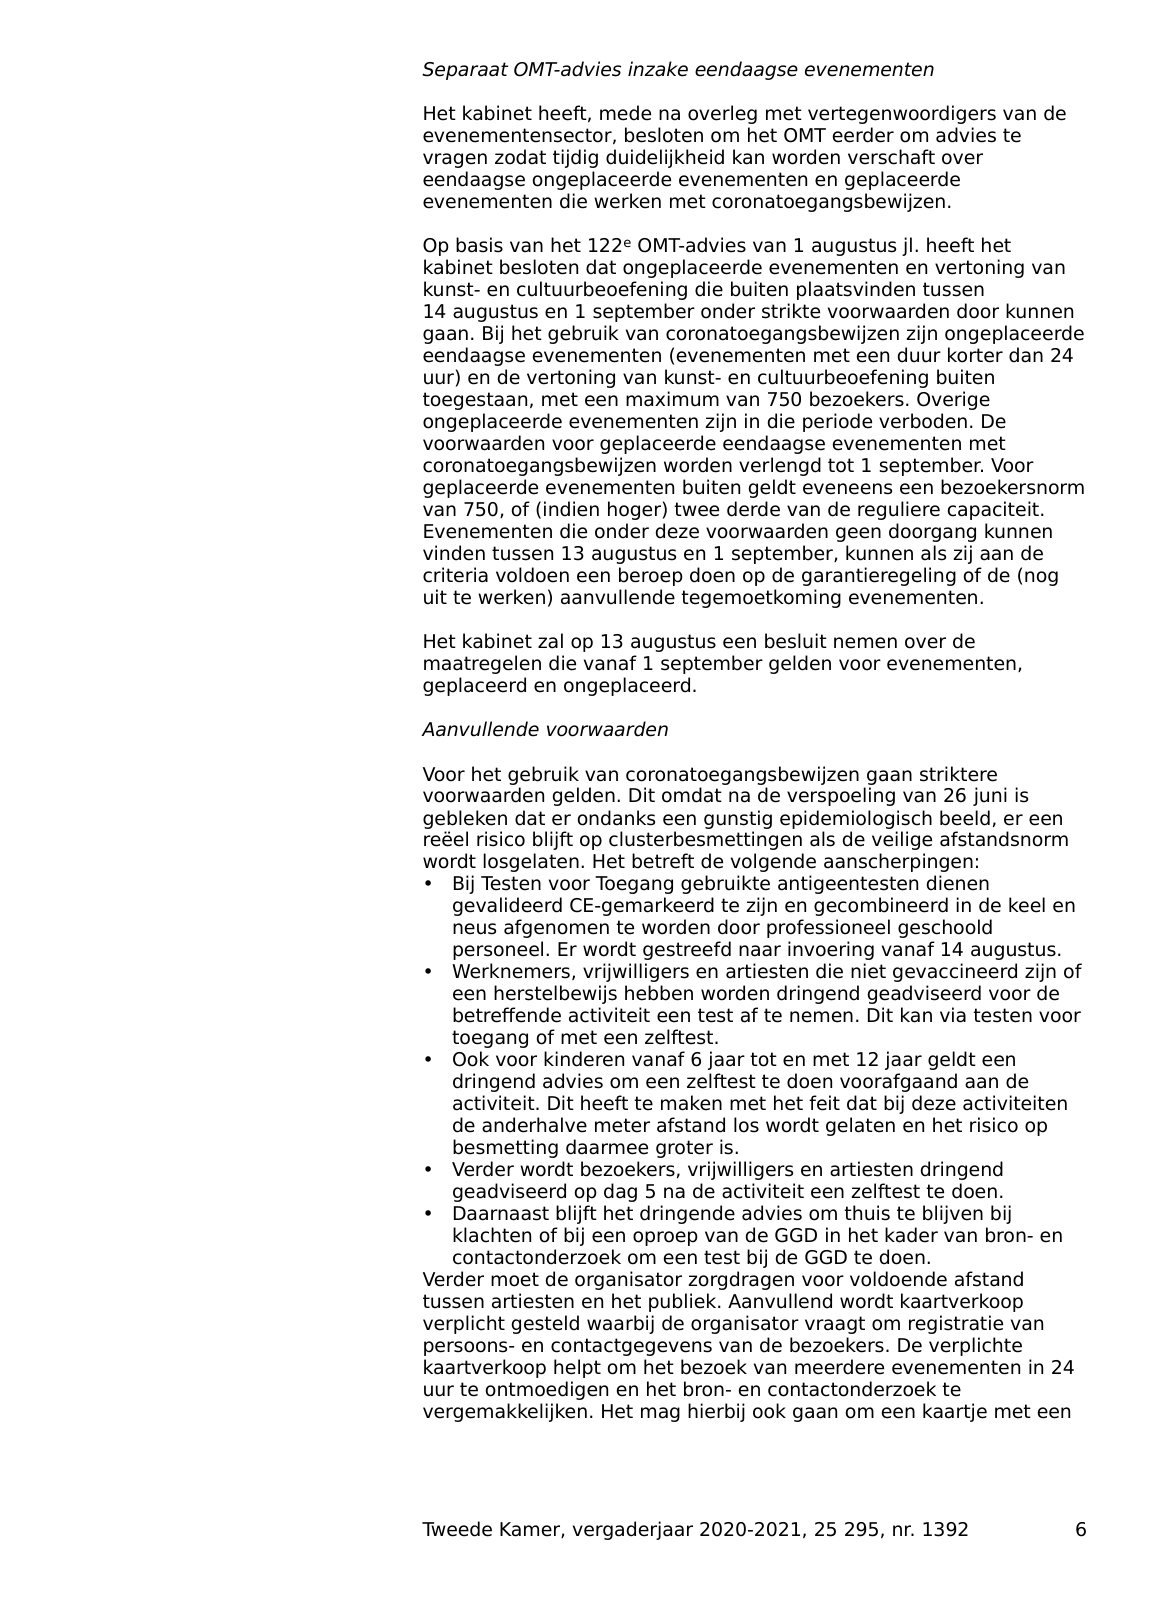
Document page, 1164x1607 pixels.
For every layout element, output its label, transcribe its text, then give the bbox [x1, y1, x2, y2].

text • Verder wordt bezoekers, vrijwilligers en artiesten dringend geadviseerd op dag 5 na de activiteit een zelftest te doen. [422, 1159, 1087, 1203]
text Op basis van het 122e OMT-advies van 1 augustus jl. heeft het kabinet besloten dat ongeplaceerde evenementen en vertoning van kunst- en cultuurbeoefening die buiten plaatsvinden tussen 14 augustus en 1 september onder strikte voorwaarden door kunnen gaan. Bij het gebruik van coronatoegangsbewijzen zijn ongeplaceerde eendaagse evenementen (evenementen met een duur korter dan 24 uur) en de vertoning van kunst- en cultuurbeoefening buiten toegestaan, met een maximum van 750 bezoekers. Overige ongeplaceerde evenementen zijn in die periode verboden. De voorwaarden voor geplaceerde eendaagse evenementen met coronatoegangsbewijzen worden verlengd tot 1 september. Voor geplaceerde evenementen buiten geldt eveneens een bezoekersnorm van 750, of (indien hoger) twee derde van de reguliere capaciteit. Evenementen die onder deze voorwaarden geen doorgang kunnen vinden tussen 13 augustus en 1 september, kunnen als zij aan de criteria voldoen een beroep doen op de garantieregeling of de (nog uit te werken) aanvullende tegemoetkoming evenementen. [422, 235, 1087, 609]
text • Bij Testen voor Toegang gebruikte antigeentesten dienen gevalideerd CE-gemarkeerd te zijn en gecombineerd in de keel en neus afgenomen te worden door professioneel geschoold personeel. Er wordt gestreefd naar invoering vanaf 14 augustus. [422, 873, 1087, 961]
subtitle Separaat OMT-advies inzake eendaagse evenementen [422, 59, 1087, 81]
text Voor het gebruik van coronatoegangsbewijzen gaan striktere voorwaarden gelden. Dit omdat na de verspoeling van 26 juni is gebleken dat er ondanks een gunstig epidemiologisch beeld, er een reëel risico blijft op clusterbesmettingen als de veilige afstandsnorm wordt losgelaten. Het betreft de volgende aanscherpingen: [422, 763, 1087, 873]
text Het kabinet zal op 13 augustus een besluit nemen over de maatregelen die vanaf 1 september gelden voor evenementen, geplaceerd en ongeplaceerd. [422, 631, 1087, 697]
text Het kabinet heeft, mede na overleg met vertegenwoordigers van de evenementensector, besloten om het OMT eerder om advies te vragen zodat tijdig duidelijkheid kan worden verschaft over eendaagse ongeplaceerde evenementen en geplaceerde evenementen die werken met coronatoegangsbewijzen. [422, 103, 1087, 213]
subtitle Aanvullende voorwaarden [422, 719, 1087, 741]
text Verder moet de organisator zorgdragen voor voldoende afstand tussen artiesten en het publiek. Aanvullend wordt kaartverkoop verplicht gesteld waarbij de organisator vraagt om registratie van persoons- en contactgegevens van de bezoekers. De verplichte kaartverkoop helpt om het bezoek van meerdere evenementen in 24 uur te ontmoedigen en het bron- en contactonderzoek te vergemakkelijken. Het mag hierbij ook gaan om een kaartje met een [422, 1269, 1087, 1423]
text • Ook voor kinderen vanaf 6 jaar tot en met 12 jaar geldt een dringend advies om een zelftest te doen voorafgaand aan de activiteit. Dit heeft te maken met het feit dat bij deze activiteiten de anderhalve meter afstand los wordt gelaten en het risico op besmetting daarmee groter is. [422, 1049, 1087, 1159]
text • Werknemers, vrijwilligers en artiesten die niet gevaccineerd zijn of een herstelbewijs hebben worden dringend geadviseerd voor de betreffende activiteit een test af te nemen. Dit kan via testen voor toegang of met een zelftest. [422, 961, 1087, 1049]
text • Daarnaast blijft het dringende advies om thuis te blijven bij klachten of bij een oproep van de GGD in het kader van bron- en contactonderzoek om een test bij de GGD te doen. [422, 1203, 1087, 1269]
